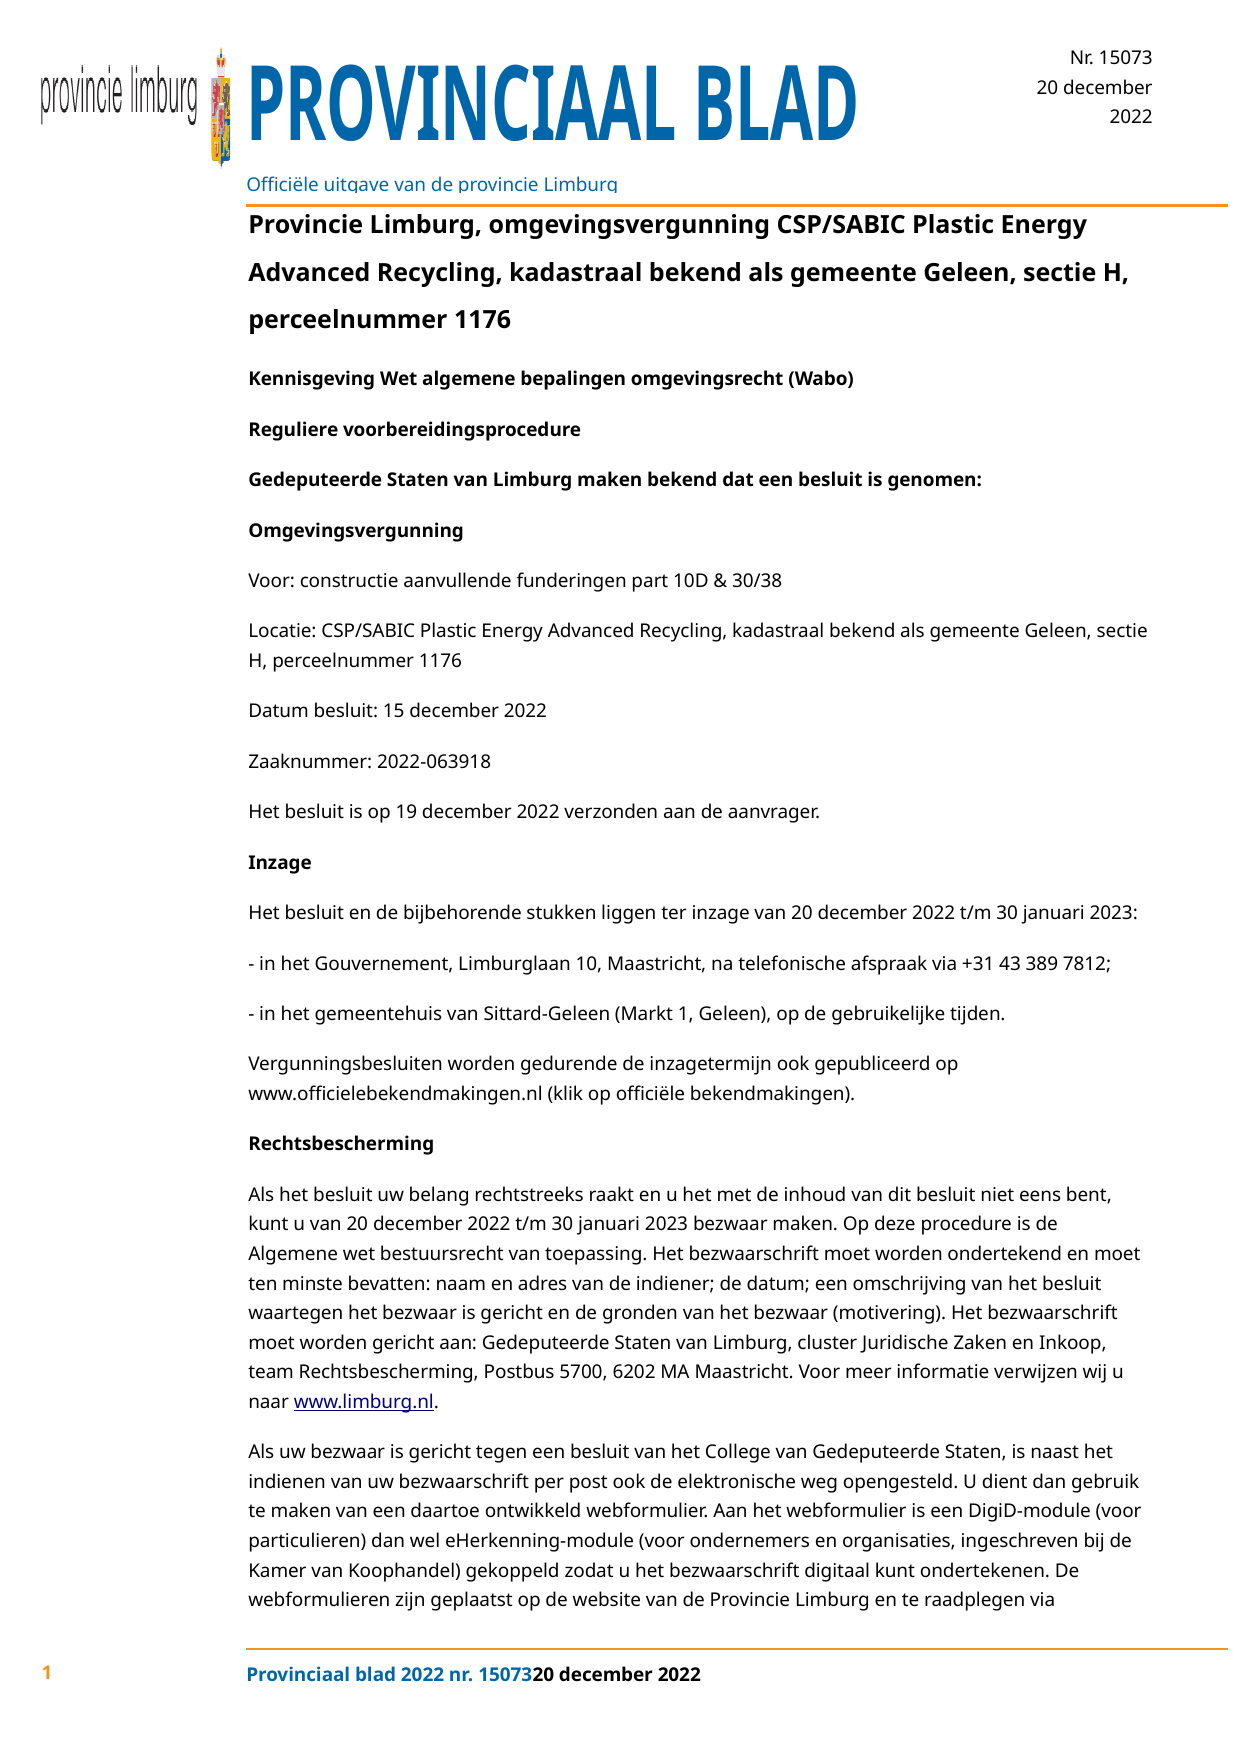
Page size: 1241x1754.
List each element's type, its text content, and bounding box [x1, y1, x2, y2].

text Provincie Limburg, omgevingsvergunning CSP/SABIC Plastic Energy Advanced Recycling, kadastraal bekend als gemeente Geleen, sectie H, perceelnummer 1176 [248, 207, 1152, 336]
picture [41, 47, 231, 172]
text Reguliere voorbereidingsprocedure [248, 416, 1152, 442]
text Datum besluit: 15 december 2022 [248, 698, 1152, 723]
text Als het besluit uw belang rechtstreeks raakt en u het met de inhoud van dit besluit niet eens bent, kunt u van 20 december 2022 t/m 30 januari 2023 bezwaar maken. Op deze procedure is de Algemene wet bestuursrecht van toepassing. Het bezwaarschrift moet worden ondertekend en moet ten minste bevatten: naam en adres van de indiener; de datum; een omschrijving van het besluit waartegen het bezwaar is gericht en de gronden van het bezwaar (motivering). Het bezwaarschrift moet worden gericht aan: Gedeputeerde Staten van Limburg, cluster Juridische Zaken en Inkoop, team Rechtsbescherming, Postbus 5700, 6202 MA Maastricht. Voor meer informatie verwijzen wij u naar www.limburg.nl. [248, 1181, 1152, 1414]
text Kennisgeving Wet algemene bepalingen omgevingsrecht (Wabo) [248, 366, 1152, 391]
text Omgevingsvergunning [248, 517, 1152, 542]
text Vergunningsbesluiten worden gedurende de inzagetermijn ook gepubliceerd op www.officielebekendmakingen.nl (klik op officiële bekendmakingen). [248, 1051, 1152, 1106]
text - in het Gouvernement, Limburglaan 10, Maastricht, na telefonische afspraak via +31 43 389 7812; [248, 950, 1152, 975]
text Rechtsbescherming [248, 1131, 1152, 1156]
text Voor: constructie aanvullende funderingen part 10D & 30/38 [248, 567, 1152, 593]
text Locatie: CSP/SABIC Plastic Energy Advanced Recycling, kadastraal bekend als gemeente Geleen, sectie H, perceelnummer 1176 [248, 618, 1152, 673]
text Gedeputeerde Staten van Limburg maken bekend dat een besluit is genomen: [248, 466, 1152, 492]
text Zaaknummer: 2022-063918 [248, 748, 1152, 774]
text Het besluit en de bijbehorende stukken liggen ter inzage van 20 december 2022 t/m 30 januari 2023: [248, 899, 1152, 925]
text - in het gemeentehuis van Sittard-Geleen (Markt 1, Geleen), op de gebruikelijke tijden. [248, 1000, 1152, 1026]
text Als uw bezwaar is gericht tegen een besluit van het College van Gedeputeerde Staten, is naast het indienen van uw bezwaarschrift per post ook de elektronische weg opengesteld. U dient dan gebruik te maken van een daartoe ontwikkeld webformulier. Aan het webformulier is een DigiD-module (voor particulieren) dan wel eHerkenning-module (voor ondernemers en organisaties, ingeschreven bij de Kamer van Koophandel) gekoppeld zodat u het bezwaarschrift digitaal kunt ondertekenen. De webformulieren zijn geplaatst op de website van de Provincie Limburg en te raadplegen via [248, 1438, 1152, 1612]
text Inzage [248, 849, 1152, 874]
text Het besluit is op 19 december 2022 verzonden aan de aanvrager. [248, 798, 1152, 824]
